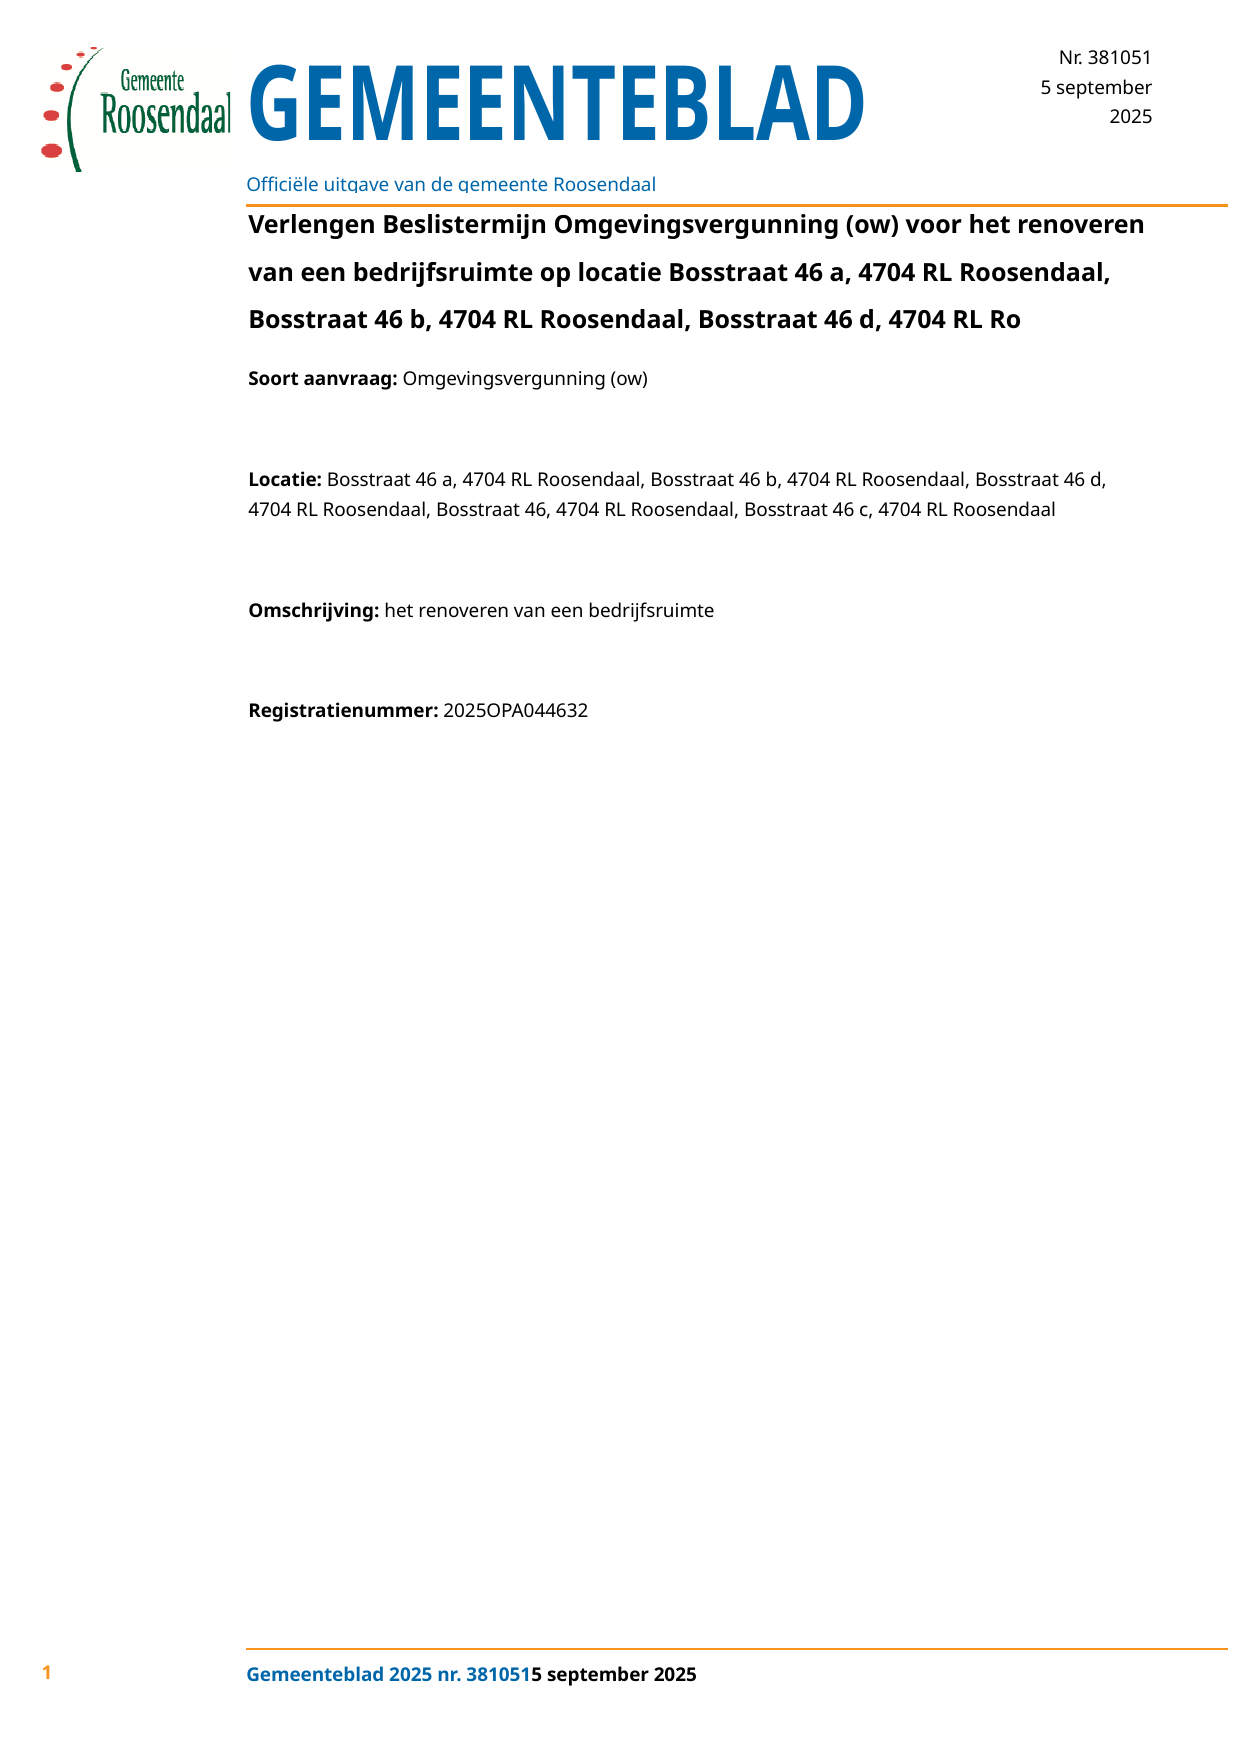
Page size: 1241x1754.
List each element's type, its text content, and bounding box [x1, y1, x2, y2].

text Verlengen Beslistermijn Omgevingsvergunning (ow) voor het renoveren van een bedrijfsruimte op locatie Bosstraat 46 a, 4704 RL Roosendaal, Bosstraat 46 b, 4704 RL Roosendaal, Bosstraat 46 d, 4704 RL Ro [248, 207, 1152, 336]
text Soort aanvraag: Omgevingsvergunning (ow) [248, 366, 1152, 391]
text Locatie: Bosstraat 46 a, 4704 RL Roosendaal, Bosstraat 46 b, 4704 RL Roosendaal, Bosstraat 46 d, 4704 RL Roosendaal, Bosstraat 46, 4704 RL Roosendaal, Bosstraat 46 c, 4704 RL Roosendaal [248, 466, 1152, 522]
text Registratienummer: 2025OPA044632 [248, 698, 1152, 723]
text Omschrijving: het renoveren van een bedrijfsruimte [248, 597, 1152, 622]
picture [41, 47, 231, 172]
